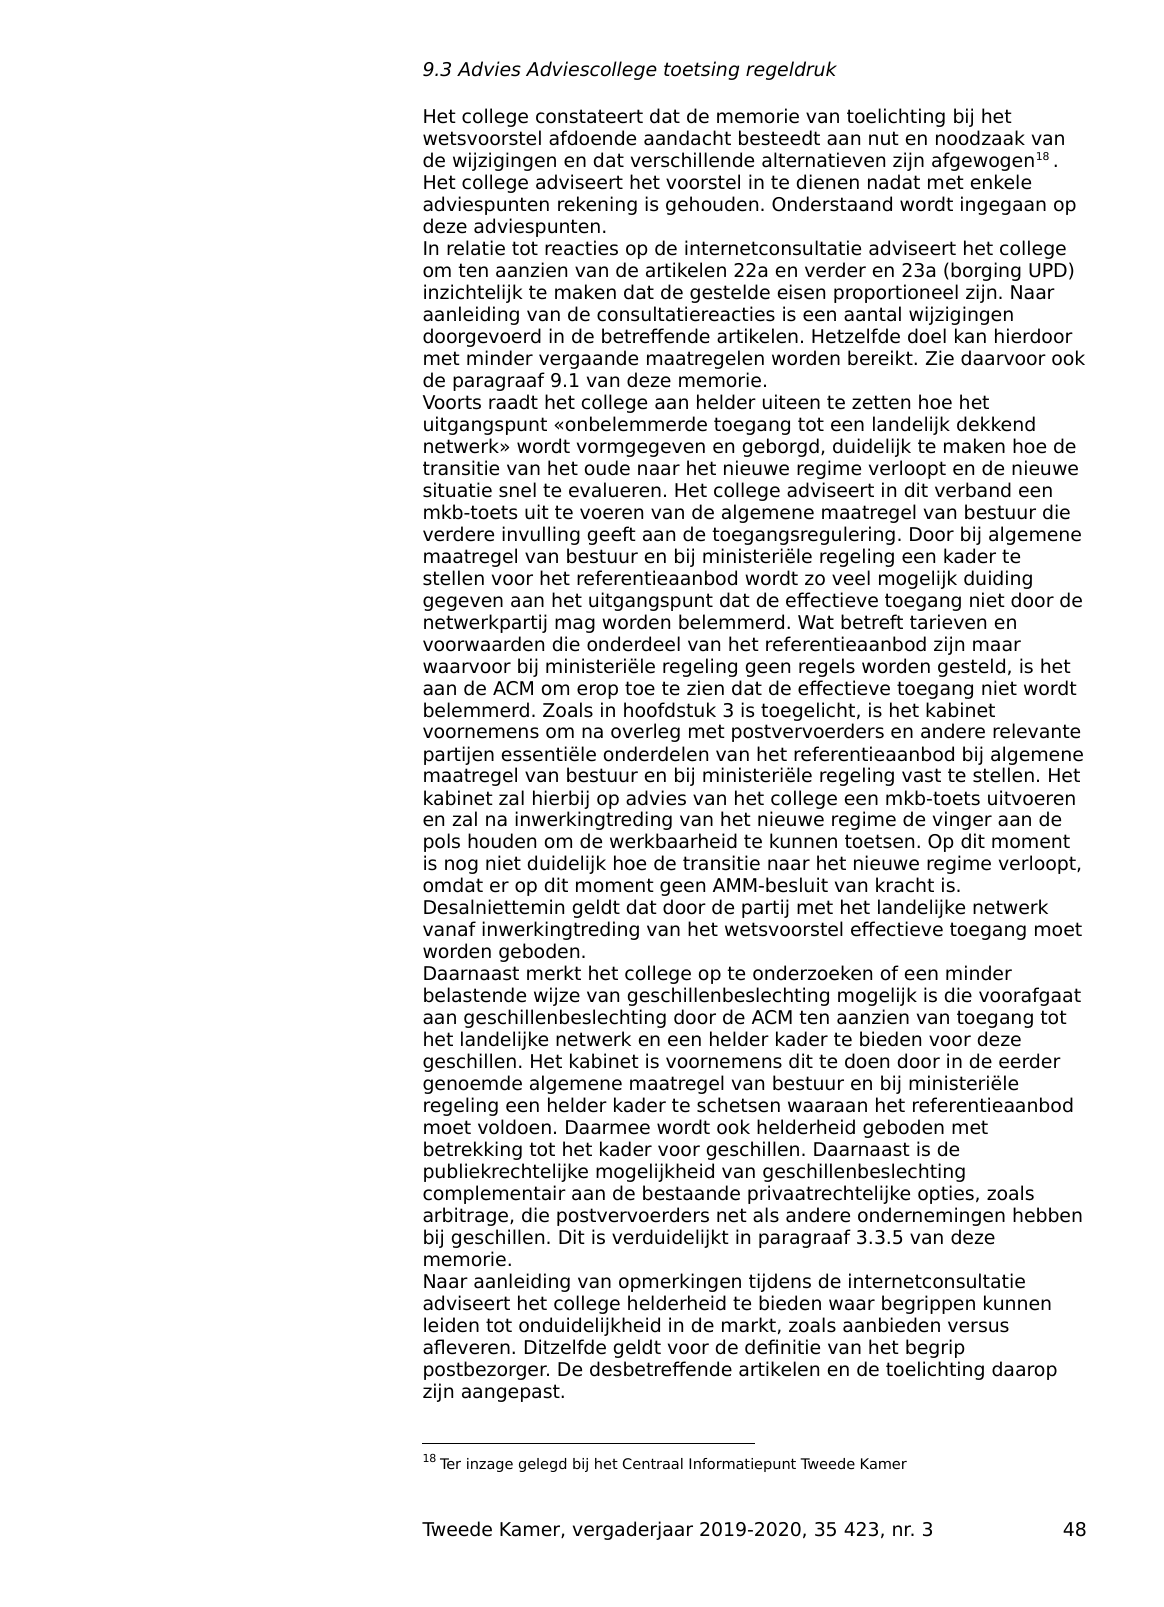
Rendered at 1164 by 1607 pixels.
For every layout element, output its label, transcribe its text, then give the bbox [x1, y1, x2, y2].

subtitle 9.3 Advies Adviescollege toetsing regeldruk [422, 59, 1087, 81]
text In relatie tot reacties op de internetconsultatie adviseert het college om ten aanzien van de artikelen 22a en verder en 23a (borging UPD) inzichtelijk te maken dat de gestelde eisen proportioneel zijn. Naar aanleiding van de consultatiereacties is een aantal wijzigingen doorgevoerd in de betreffende artikelen. Hetzelfde doel kan hierdoor met minder vergaande maatregelen worden bereikt. Zie daarvoor ook de paragraaf 9.1 van deze memorie. [422, 238, 1087, 392]
text Naar aanleiding van opmerkingen tijdens de internetconsultatie adviseert het college helderheid te bieden waar begrippen kunnen leiden tot onduidelijkheid in de markt, zoals aanbieden versus afleveren. Ditzelfde geldt voor de definitie van het begrip postbezorger. De desbetreffende artikelen en de toelichting daarop zijn aangepast. [422, 1271, 1087, 1403]
text Ter inzage gelegd bij het Centraal Informatiepunt Tweede Kamer [422, 1452, 1087, 1474]
text Daarnaast merkt het college op te onderzoeken of een minder belastende wijze van geschillenbeslechting mogelijk is die voorafgaat aan geschillenbeslechting door de ACM ten aanzien van toegang tot het landelijke netwerk en een helder kader te bieden voor deze geschillen. Het kabinet is voornemens dit te doen door in de eerder genoemde algemene maatregel van bestuur en bij ministeriële regeling een helder kader te schetsen waaraan het referentieaanbod moet voldoen. Daarmee wordt ook helderheid geboden met betrekking tot het kader voor geschillen. Daarnaast is de publiekrechtelijke mogelijkheid van geschillenbeslechting complementair aan de bestaande privaatrechtelijke opties, zoals arbitrage, die postvervoerders net als andere ondernemingen hebben bij geschillen. Dit is verduidelijkt in paragraaf 3.3.5 van deze memorie. [422, 963, 1087, 1271]
text Voorts raadt het college aan helder uiteen te zetten hoe het uitgangspunt «onbelemmerde toegang tot een landelijk dekkend netwerk» wordt vormgegeven en geborgd, duidelijk te maken hoe de transitie van het oude naar het nieuwe regime verloopt en de nieuwe situatie snel te evalueren. Het college adviseert in dit verband een mkb-toets uit te voeren van de algemene maatregel van bestuur die verdere invulling geeft aan de toegangsregulering. Door bij algemene maatregel van bestuur en bij ministeriële regeling een kader te stellen voor het referentieaanbod wordt zo veel mogelijk duiding gegeven aan het uitgangspunt dat de effectieve toegang niet door de netwerkpartij mag worden belemmerd. Wat betreft tarieven en voorwaarden die onderdeel van het referentieaanbod zijn maar waarvoor bij ministeriële regeling geen regels worden gesteld, is het aan de ACM om erop toe te zien dat de effectieve toegang niet wordt belemmerd. Zoals in hoofdstuk 3 is toegelicht, is het kabinet voornemens om na overleg met postvervoerders en andere relevante partijen essentiële onderdelen van het referentieaanbod bij algemene maatregel van bestuur en bij ministeriële regeling vast te stellen. Het kabinet zal hierbij op advies van het college een mkb-toets uitvoeren en zal na inwerkingtreding van het nieuwe regime de vinger aan de pols houden om de werkbaarheid te kunnen toetsen. Op dit moment is nog niet duidelijk hoe de transitie naar het nieuwe regime verloopt, omdat er op dit moment geen AMM-besluit van kracht is. Desalniettemin geldt dat door de partij met het landelijke netwerk vanaf inwerkingtreding van het wetsvoorstel effectieve toegang moet worden geboden. [422, 392, 1087, 963]
text Het college constateert dat de memorie van toelichting bij het wetsvoorstel afdoende aandacht besteedt aan nut en noodzaak van de wijzigingen en dat verschillende alternatieven zijn afgewogen. Het college adviseert het voorstel in te dienen nadat met enkele adviespunten rekening is gehouden. Onderstaand wordt ingegaan op deze adviespunten. [422, 106, 1087, 238]
